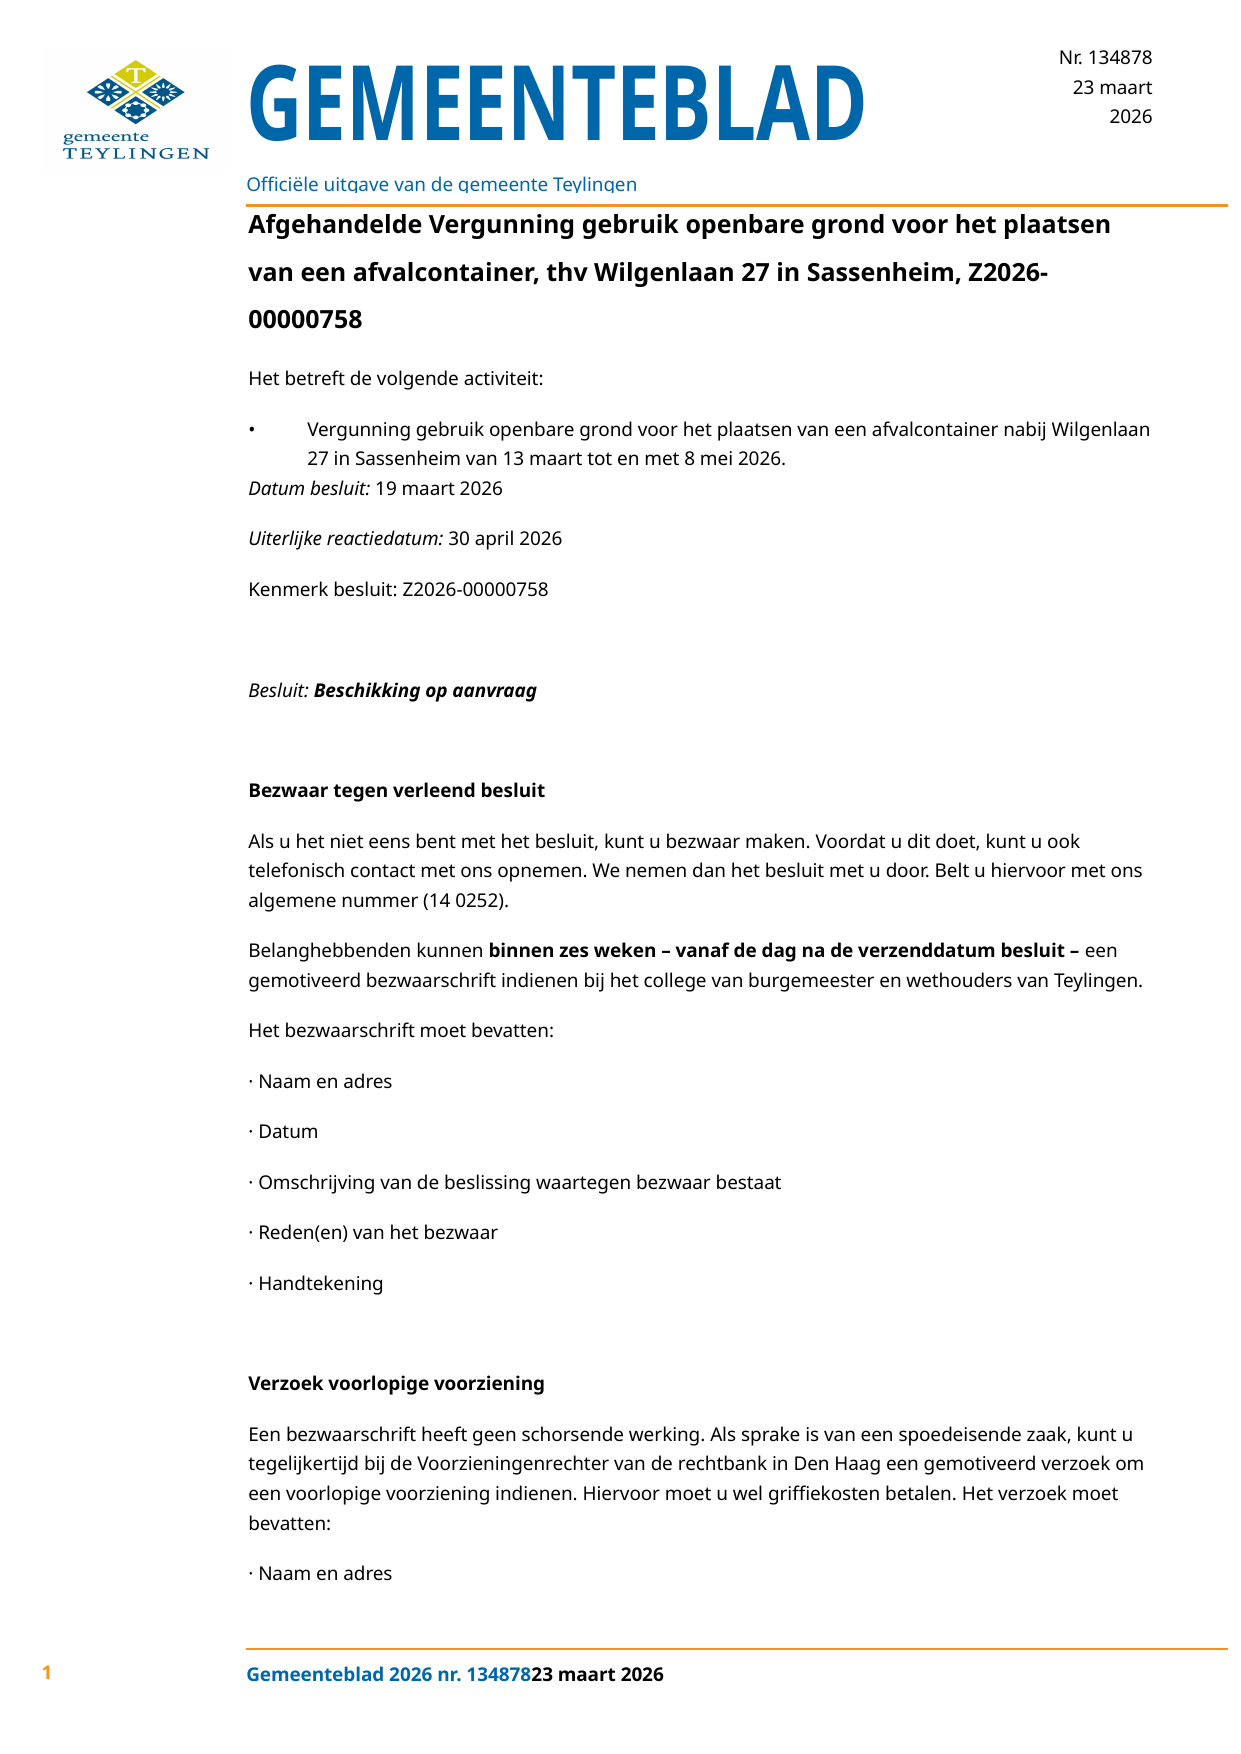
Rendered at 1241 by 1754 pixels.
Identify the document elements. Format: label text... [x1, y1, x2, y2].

text Afgehandelde Vergunning gebruik openbare grond voor het plaatsen van een afvalcontainer, thv Wilgenlaan 27 in Sassenheim, Z2026-00000758 [248, 207, 1152, 336]
text · Naam en adres [248, 1068, 1152, 1094]
text · Omschrijving van de beslissing waartegen bezwaar bestaat [248, 1169, 1152, 1194]
picture [41, 47, 231, 172]
text Het bezwaarschrift moet bevatten: [248, 1018, 1152, 1043]
list Vergunning gebruik openbare grond voor het plaatsen van een afvalcontainer nabij Wilgenlaan 27 in Sassenheim van 13 maart tot en met 8 mei 2026. [248, 416, 1152, 471]
text Besluit: Beschikking op aanvraag [248, 677, 1152, 702]
text Datum besluit: 19 maart 2026 [248, 475, 1152, 501]
text Kenmerk besluit: Z2026-00000758 [248, 576, 1152, 602]
text Verzoek voorlopige voorziening [248, 1371, 1152, 1396]
text · Naam en adres [248, 1560, 1152, 1586]
text · Reden(en) van het bezwaar [248, 1219, 1152, 1245]
text Uiterlijke reactiedatum: 30 april 2026 [248, 526, 1152, 551]
text Het betreft de volgende activiteit: [248, 366, 1152, 391]
text · Datum [248, 1118, 1152, 1144]
text Belanghebbenden kunnen binnen zes weken – vanaf de dag na de verzenddatum besluit – een gemotiveerd bezwaarschrift indienen bij het college van burgemeester en wethouders van Teylingen. [248, 938, 1152, 993]
text Als u het niet eens bent met het besluit, kunt u bezwaar maken. Voordat u dit doet, kunt u ook telefonisch contact met ons opnemen. We nemen dan het besluit met u door. Belt u hiervoor met ons algemene nummer (14 0252). [248, 828, 1152, 913]
text Bezwaar tegen verleend besluit [248, 778, 1152, 803]
text Een bezwaarschrift heeft geen schorsende werking. Als sprake is van een spoedeisende zaak, kunt u tegelijkertijd bij de Voorzieningenrechter van de rechtbank in Den Haag een gemotiveerd verzoek om een voorlopige voorziening indienen. Hiervoor moet u wel griffiekosten betalen. Het verzoek moet bevatten: [248, 1421, 1152, 1535]
text · Handtekening [248, 1270, 1152, 1295]
